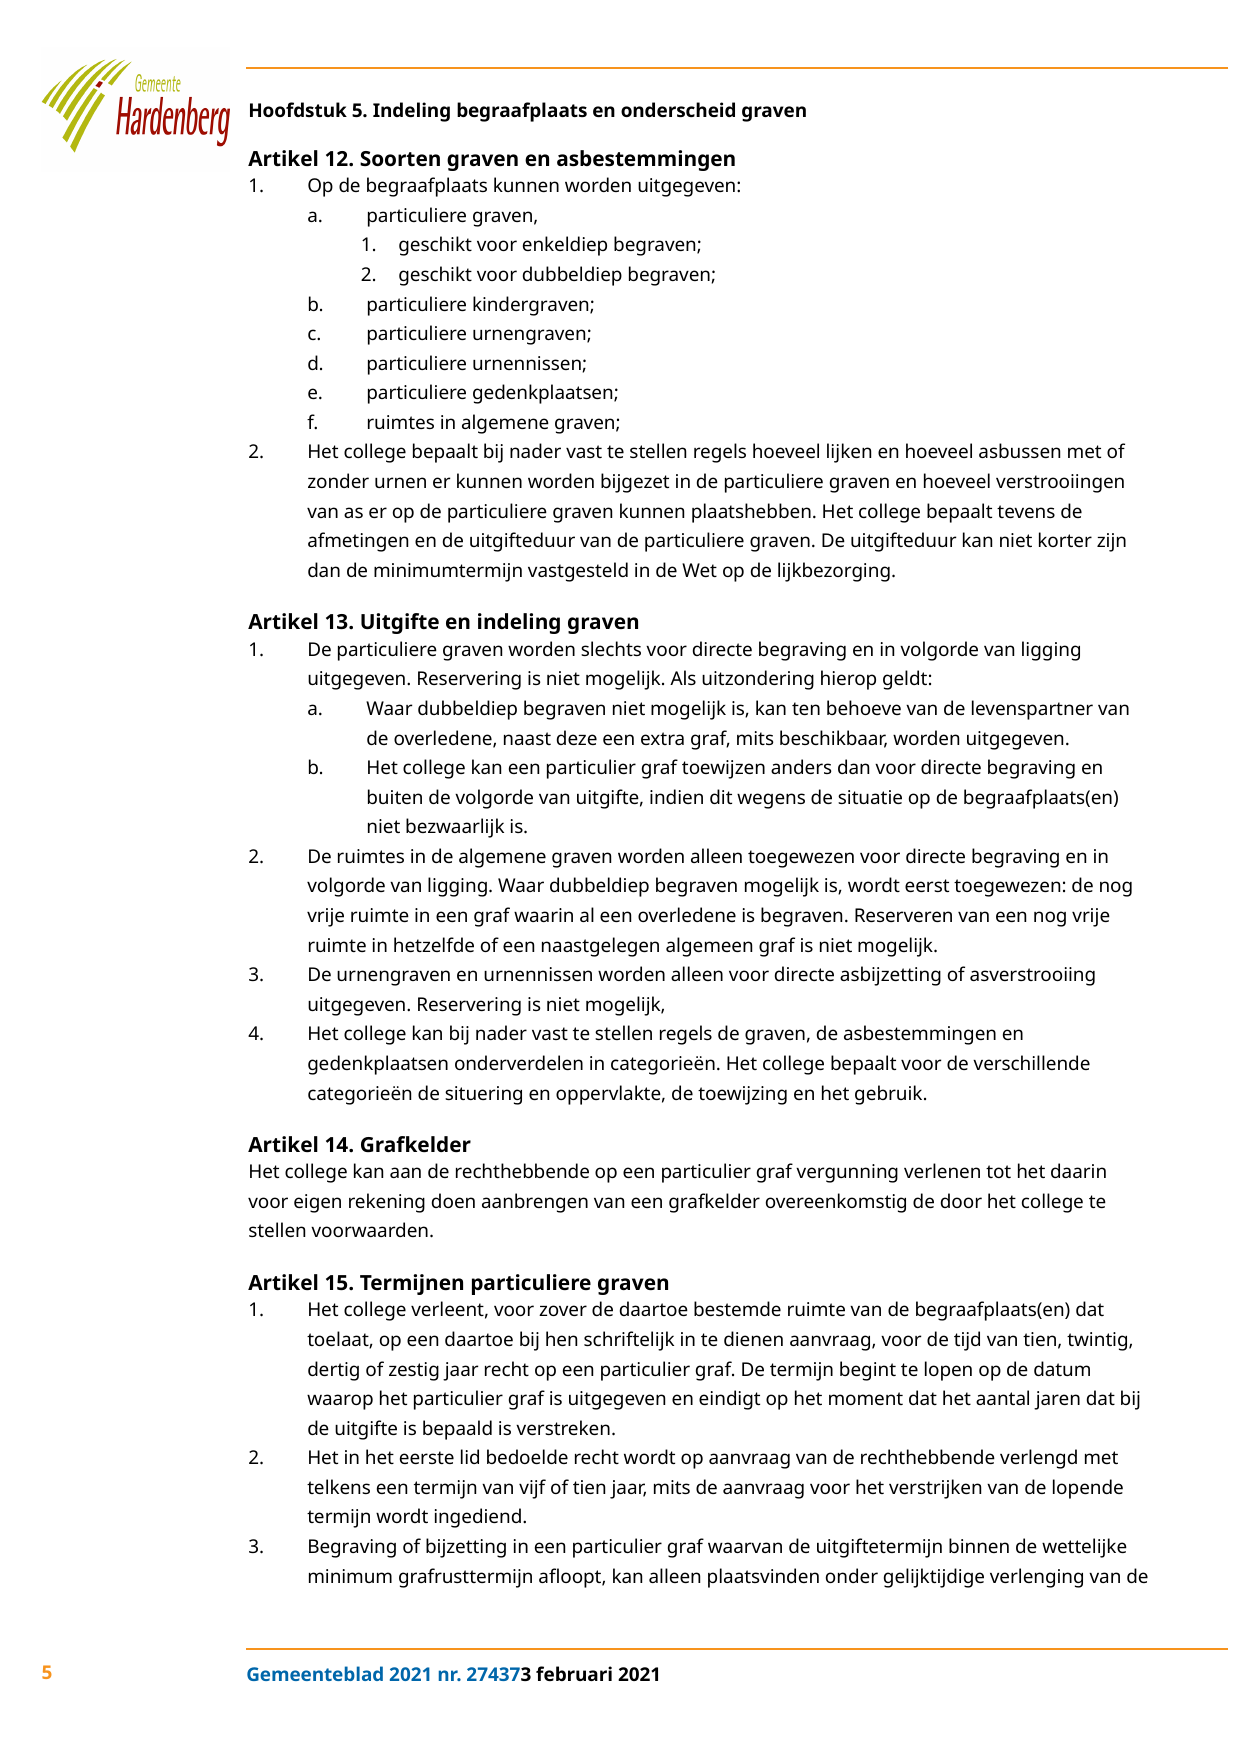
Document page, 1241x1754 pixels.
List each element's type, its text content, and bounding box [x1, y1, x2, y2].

list Het college kan bij nader vast te stellen regels de graven, de asbestemmingen en gedenkplaatsen onderverdelen in categorieën. Het college bepaalt voor de verschillende categorieën de situering en oppervlakte, de toewijzing en het gebruik. [248, 1021, 1152, 1105]
text Hoofdstuk 5. Indeling begraafplaats en onderscheid graven [248, 95, 1152, 123]
text Artikel 15. Termijnen particuliere graven [248, 1268, 1152, 1297]
list particuliere urnengraven; [307, 320, 1152, 346]
text Artikel 14. Grafkelder [248, 1130, 1152, 1158]
list Het college verleent, voor zover de daartoe bestemde ruimte van de begraafplaats(en) dat toelaat, op een daartoe bij hen schriftelijk in te dienen aanvraag, voor de tijd van tien, twintig, dertig of zestig jaar recht op een particulier graf. De termijn begint te lopen op de datum waarop het particulier graf is uitgegeven en eindigt op het moment dat het aantal jaren dat bij de uitgifte is bepaald is verstreken. [248, 1297, 1152, 1441]
list De urnengraven en urnennissen worden alleen voor directe asbijzetting of asverstrooiing uitgegeven. Reservering is niet mogelijk, [248, 961, 1152, 1017]
text Artikel 13. Uitgifte en indeling graven [248, 607, 1152, 636]
list De particuliere graven worden slechts voor directe begraving en in volgorde van ligging uitgegeven. Reservering is niet mogelijk. Als uitzondering hierop geldt: [248, 636, 1152, 691]
list particuliere gedenkplaatsen; [307, 379, 1152, 405]
list geschikt voor enkeldiep begraven; [361, 232, 1152, 257]
list Begraving of bijzetting in een particulier graf waarvan de uitgiftetermijn binnen de wettelijke minimum grafrusttermijn afloopt, kan alleen plaatsvinden onder gelijktijdige verlenging van de [248, 1533, 1152, 1588]
list particuliere kindergraven; [307, 291, 1152, 317]
list Het college kan een particulier graf toewijzen anders dan voor directe begraving en buiten de volgorde van uitgifte, indien dit wegens de situatie op de begraafplaats(en) niet bezwaarlijk is. [307, 754, 1152, 839]
text Het college kan aan de rechthebbende op een particulier graf vergunning verlenen tot het daarin voor eigen rekening doen aanbrengen van een grafkelder overeenkomstig de door het college te stellen voorwaarden. [248, 1158, 1152, 1243]
list particuliere urnennissen; [307, 350, 1152, 376]
list particuliere graven, [307, 202, 1152, 228]
list Het college bepaalt bij nader vast te stellen regels hoeveel lijken en hoeveel asbussen met of zonder urnen er kunnen worden bijgezet in de particuliere graven en hoeveel verstrooiingen van as er op de particuliere graven kunnen plaatshebben. Het college bepaalt tevens de afmetingen en de uitgifteduur van de particuliere graven. De uitgifteduur kan niet korter zijn dan de minimumtermijn vastgesteld in de Wet op de lijkbezorging. [248, 439, 1152, 583]
list Waar dubbeldiep begraven niet mogelijk is, kan ten behoeve van de levenspartner van de overledene, naast deze een extra graf, mits beschikbaar, worden uitgegeven. [307, 695, 1152, 750]
list geschikt voor dubbeldiep begraven; [361, 261, 1152, 287]
text Artikel 12. Soorten graven en asbestemmingen [248, 144, 1152, 172]
list Het in het eerste lid bedoelde recht wordt op aanvraag van de rechthebbende verlengd met telkens een termijn van vijf of tien jaar, mits de aanvraag voor het verstrijken van de lopende termijn wordt ingediend. [248, 1444, 1152, 1529]
picture [41, 47, 231, 172]
list Op de begraafplaats kunnen worden uitgegeven: [248, 172, 1152, 198]
list De ruimtes in de algemene graven worden alleen toegewezen voor directe begraving en in volgorde van ligging. Waar dubbeldiep begraven mogelijk is, wordt eerst toegewezen: de nog vrije ruimte in een graf waarin al een overledene is begraven. Reserveren van een nog vrije ruimte in hetzelfde of een naastgelegen algemeen graf is niet mogelijk. [248, 843, 1152, 957]
list ruimtes in algemene graven; [307, 409, 1152, 435]
